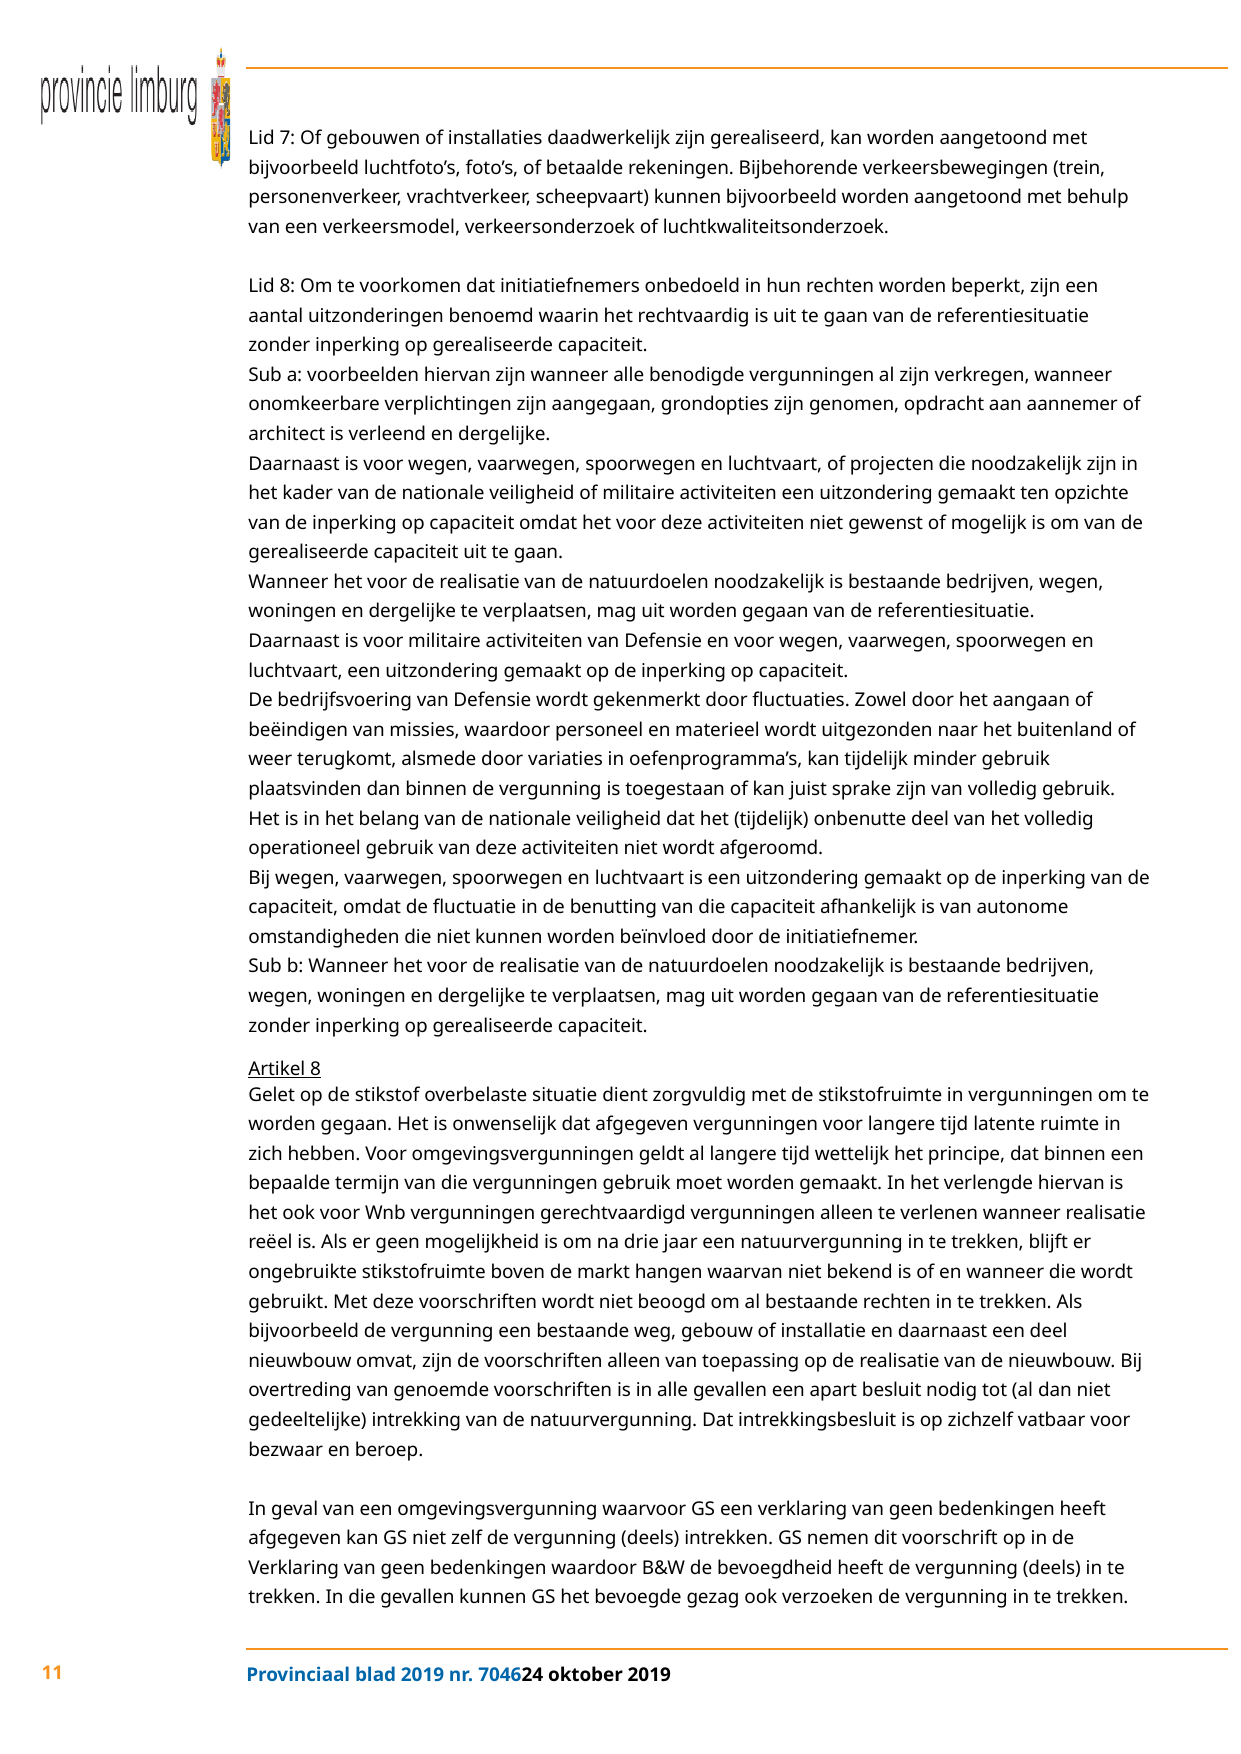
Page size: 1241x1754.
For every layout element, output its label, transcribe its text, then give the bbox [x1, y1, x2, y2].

text Artikel 8 [248, 1055, 1152, 1081]
text Wanneer het voor de realisatie van de natuurdoelen noodzakelijk is bestaande bedrijven, wegen, woningen en dergelijke te verplaatsen, mag uit worden gegaan van de referentiesituatie. [248, 568, 1152, 623]
text Sub a: voorbeelden hiervan zijn wanneer alle benodigde vergunningen al zijn verkregen, wanneer onomkeerbare verplichtingen zijn aangegaan, grondopties zijn genomen, opdracht aan aannemer of architect is verleend en dergelijke. [248, 361, 1152, 446]
picture [41, 47, 231, 172]
text Daarnaast is voor militaire activiteiten van Defensie en voor wegen, vaarwegen, spoorwegen en luchtvaart, een uitzondering gemaakt op de inperking op capaciteit. [248, 627, 1152, 683]
text Sub b: Wanneer het voor de realisatie van de natuurdoelen noodzakelijk is bestaande bedrijven, wegen, woningen en dergelijke te verplaatsen, mag uit worden gegaan van de referentiesituatie zonder inperking op gerealiseerde capaciteit. [248, 953, 1152, 1038]
text Lid 8: Om te voorkomen dat initiatiefnemers onbedoeld in hun rechten worden beperkt, zijn een aantal uitzonderingen benoemd waarin het rechtvaardig is uit te gaan van de referentiesituatie zonder inperking op gerealiseerde capaciteit. [248, 272, 1152, 357]
text De bedrijfsvoering van Defensie wordt gekenmerkt door fluctuaties. Zowel door het aangaan of beëindigen van missies, waardoor personeel en materieel wordt uitgezonden naar het buitenland of weer terugkomt, alsmede door variaties in oefenprogramma’s, kan tijdelijk minder gebruik plaatsvinden dan binnen de vergunning is toegestaan of kan juist sprake zijn van volledig gebruik. Het is in het belang van de nationale veiligheid dat het (tijdelijk) onbenutte deel van het volledig operationeel gebruik van deze activiteiten niet wordt afgeroomd. [248, 686, 1152, 860]
text In geval van een omgevingsvergunning waarvoor GS een verklaring van geen bedenkingen heeft afgegeven kan GS niet zelf de vergunning (deels) intrekken. GS nemen dit voorschrift op in de Verklaring van geen bedenkingen waardoor B&W de bevoegdheid heeft de vergunning (deels) in te trekken. In die gevallen kunnen GS het bevoegde gezag ook verzoeken de vergunning in te trekken. [248, 1495, 1152, 1609]
text Lid 7: Of gebouwen of installaties daadwerkelijk zijn gerealiseerd, kan worden aangetoond met bijvoorbeeld luchtfoto’s, foto’s, of betaalde rekeningen. Bijbehorende verkeersbewegingen (trein, personenverkeer, vrachtverkeer, scheepvaart) kunnen bijvoorbeeld worden aangetoond met behulp van een verkeersmodel, verkeersonderzoek of luchtkwaliteitsonderzoek. [248, 124, 1152, 239]
text Daarnaast is voor wegen, vaarwegen, spoorwegen en luchtvaart, of projecten die noodzakelijk zijn in het kader van de nationale veiligheid of militaire activiteiten een uitzondering gemaakt ten opzichte van de inperking op capaciteit omdat het voor deze activiteiten niet gewenst of mogelijk is om van de gerealiseerde capaciteit uit te gaan. [248, 450, 1152, 564]
text Gelet op de stikstof overbelaste situatie dient zorgvuldig met de stikstofruimte in vergunningen om te worden gegaan. Het is onwenselijk dat afgegeven vergunningen voor langere tijd latente ruimte in zich hebben. Voor omgevingsvergunningen geldt al langere tijd wettelijk het principe, dat binnen een bepaalde termijn van die vergunningen gebruik moet worden gemaakt. In het verlengde hiervan is het ook voor Wnb vergunningen gerechtvaardigd vergunningen alleen te verlenen wanneer realisatie reëel is. Als er geen mogelijkheid is om na drie jaar een natuurvergunning in te trekken, blijft er ongebruikte stikstofruimte boven de markt hangen waarvan niet bekend is of en wanneer die wordt gebruikt. Met deze voorschriften wordt niet beoogd om al bestaande rechten in te trekken. Als bijvoorbeeld de vergunning een bestaande weg, gebouw of installatie en daarnaast een deel nieuwbouw omvat, zijn de voorschriften alleen van toepassing op de realisatie van de nieuwbouw. Bij overtreding van genoemde voorschriften is in alle gevallen een apart besluit nodig tot (al dan niet gedeeltelijke) intrekking van de natuurvergunning. Dat intrekkingsbesluit is op zichzelf vatbaar voor bezwaar en beroep. [248, 1081, 1152, 1461]
text Bij wegen, vaarwegen, spoorwegen en luchtvaart is een uitzondering gemaakt op de inperking van de capaciteit, omdat de fluctuatie in de benutting van die capaciteit afhankelijk is van autonome omstandigheden die niet kunnen worden beïnvloed door de initiatiefnemer. [248, 864, 1152, 949]
